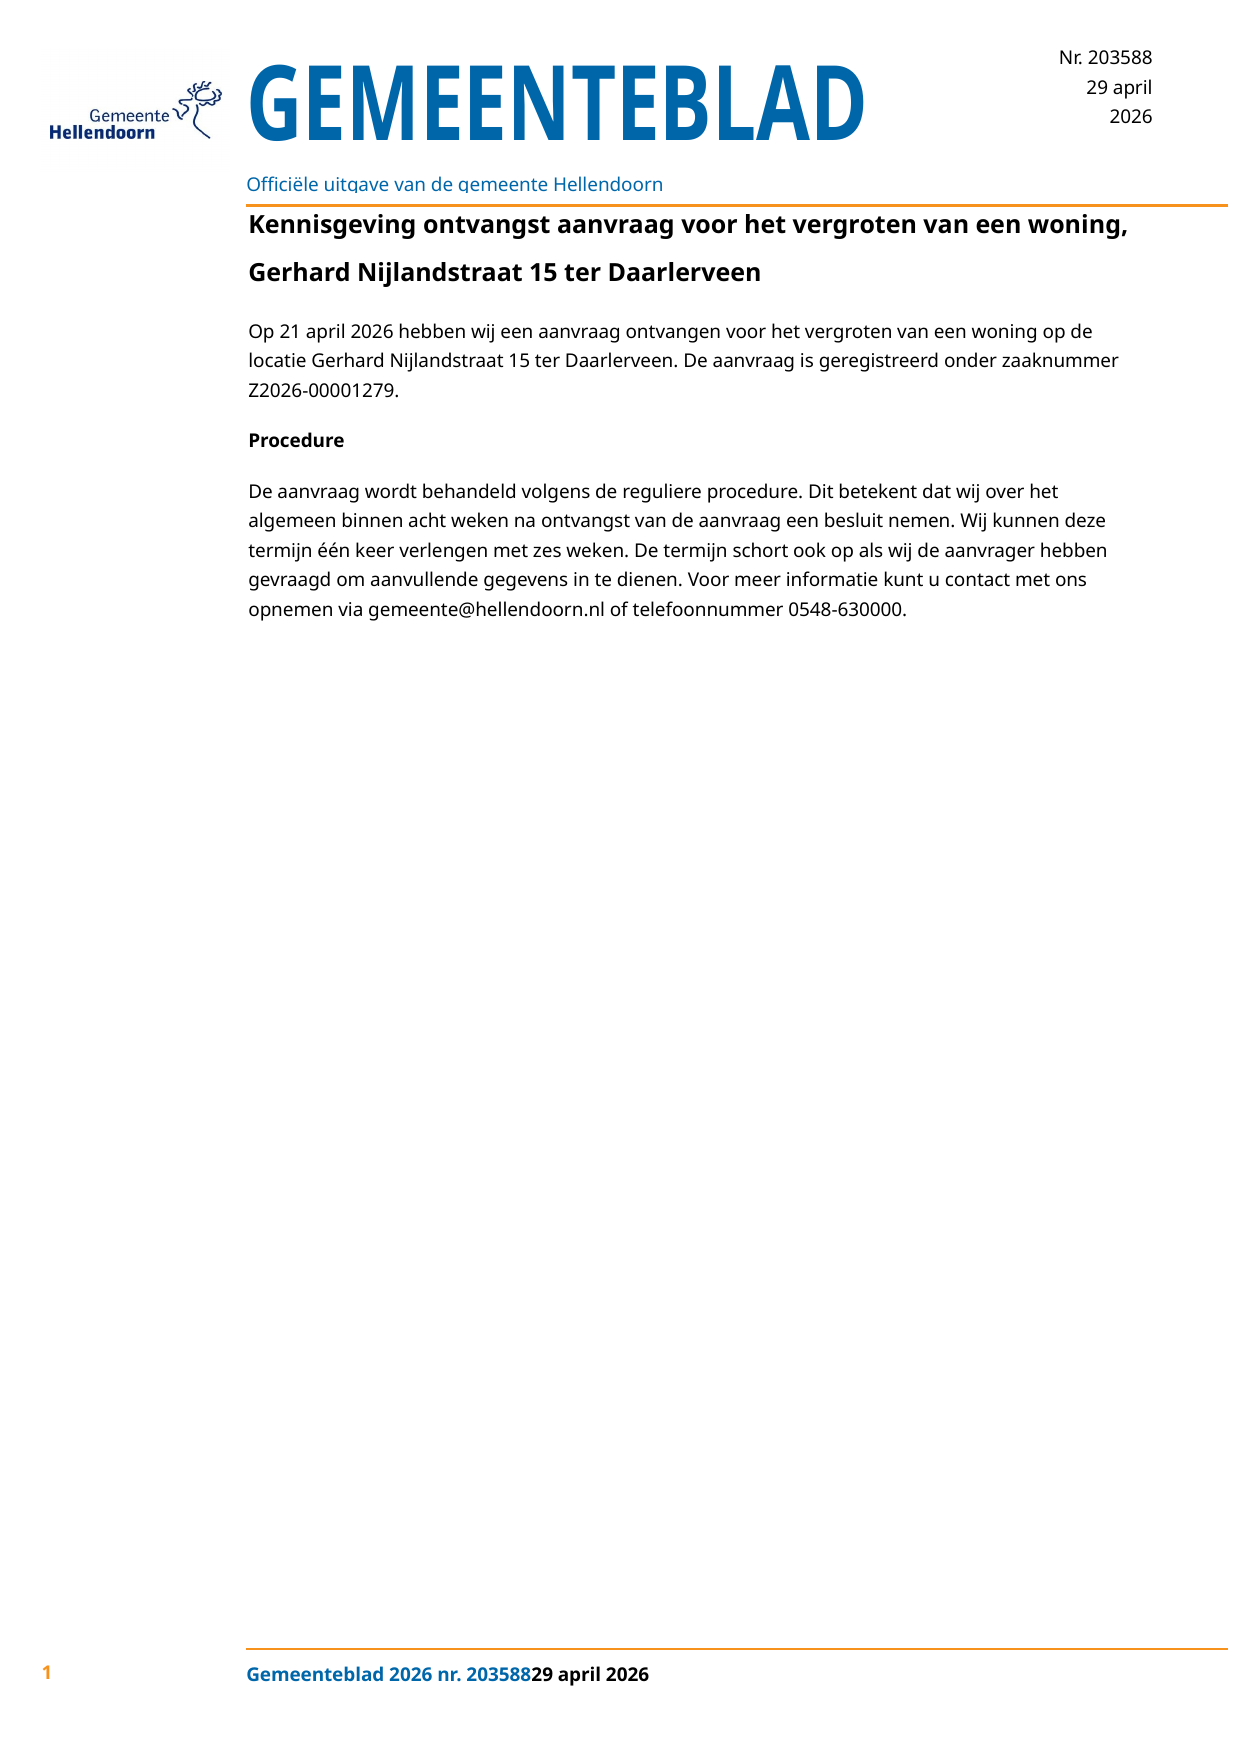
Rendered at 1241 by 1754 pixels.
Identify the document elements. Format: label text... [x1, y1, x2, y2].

text Procedure [248, 427, 1152, 453]
picture [41, 47, 231, 172]
text De aanvraag wordt behandeld volgens de reguliere procedure. Dit betekent dat wij over het algemeen binnen acht weken na ontvangst van de aanvraag een besluit nemen. Wij kunnen deze termijn één keer verlengen met zes weken. De termijn schort ook op als wij de aanvrager hebben gevraagd om aanvullende gegevens in te dienen. Voor meer informatie kunt u contact met ons opnemen via gemeente@hellendoorn.nl of telefoonnummer 0548-630000. [248, 478, 1152, 622]
text Kennisgeving ontvangst aanvraag voor het vergroten van een woning, Gerhard Nijlandstraat 15 ter Daarlerveen [248, 207, 1152, 288]
text Op 21 april 2026 hebben wij een aanvraag ontvangen voor het vergroten van een woning op de locatie Gerhard Nijlandstraat 15 ter Daarlerveen. De aanvraag is geregistreerd onder zaaknummer Z2026-00001279. [248, 318, 1152, 403]
